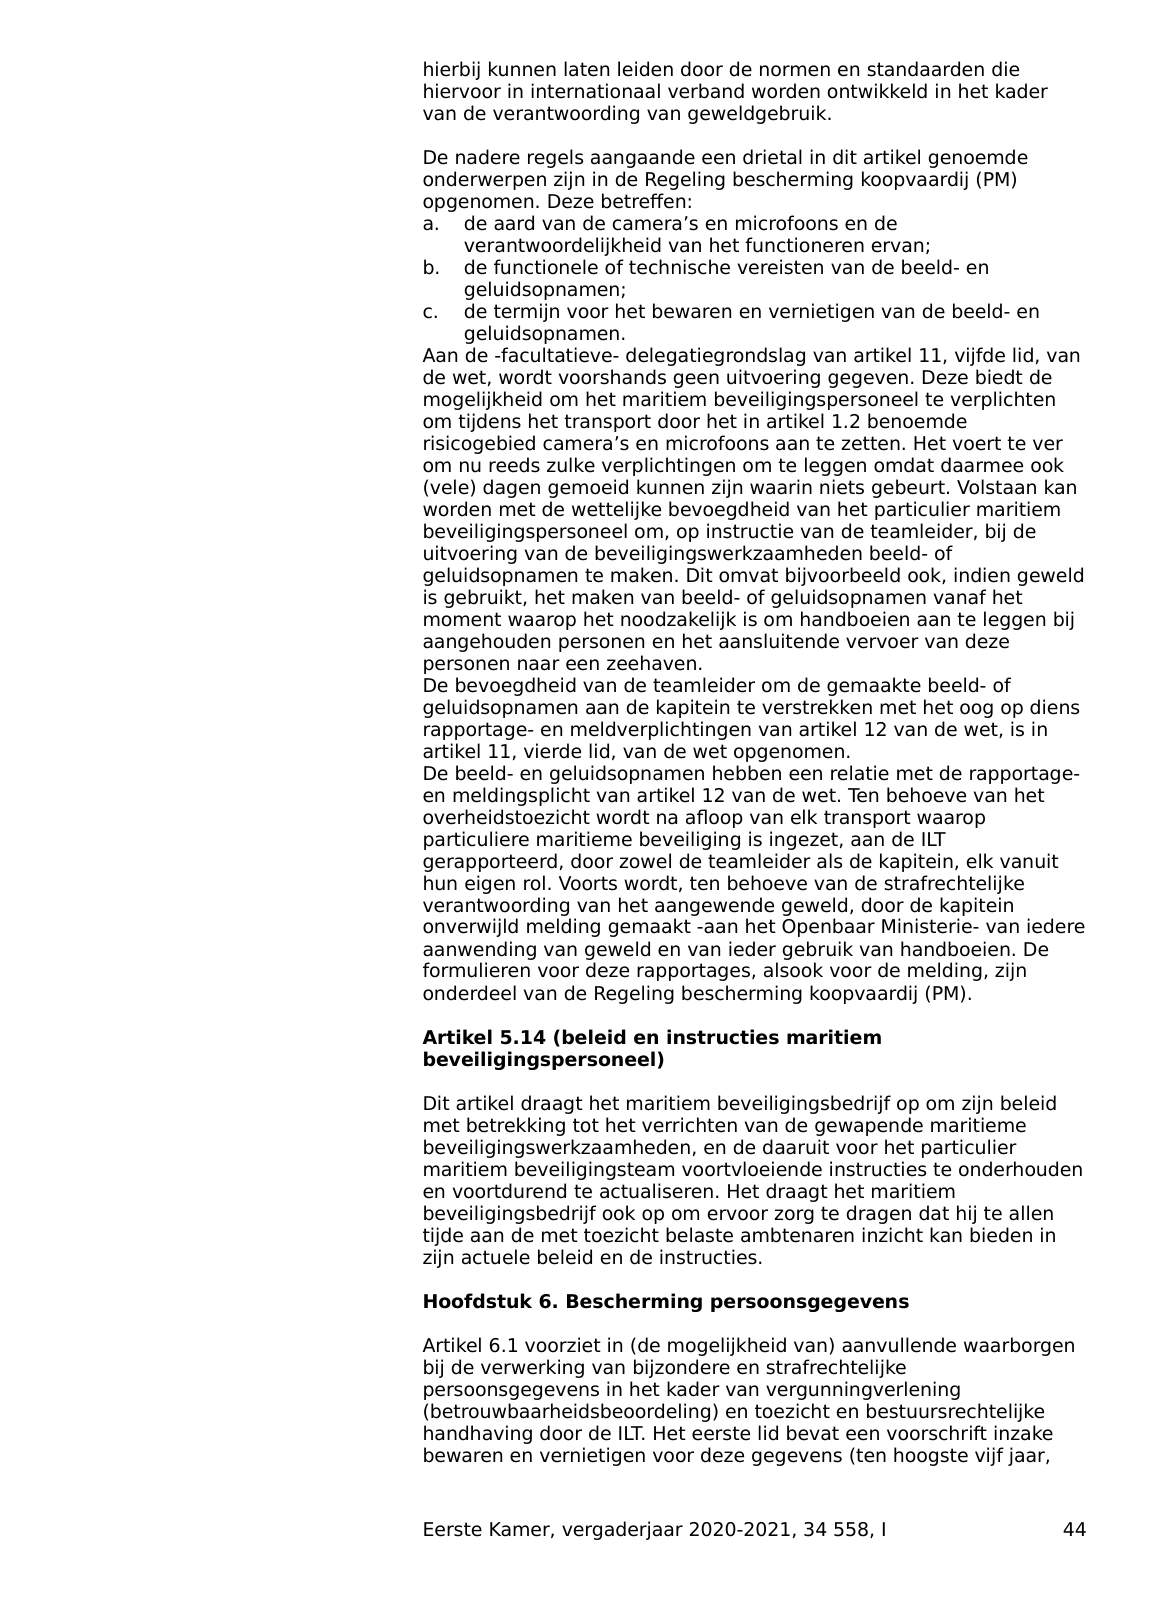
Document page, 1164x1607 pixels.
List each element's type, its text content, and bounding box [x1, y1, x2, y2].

text De nadere regels aangaande een drietal in dit artikel genoemde onderwerpen zijn in de Regeling bescherming koopvaardij (PM) opgenomen. Deze betreffen: [422, 147, 1087, 213]
text De bevoegdheid van de teamleider om de gemaakte beeld- of geluidsopnamen aan de kapitein te verstrekken met het oog op diens rapportage- en meldverplichtingen van artikel 12 van de wet, is in artikel 11, vierde lid, van de wet opgenomen. [422, 675, 1087, 763]
text c. de termijn voor het bewaren en vernietigen van de beeld- en geluidsopnamen. [422, 301, 1087, 345]
text Dit artikel draagt het maritiem beveiligingsbedrijf op om zijn beleid met betrekking tot het verrichten van de gewapende maritieme beveiligingswerkzaamheden, en de daaruit voor het particulier maritiem beveiligingsteam voortvloeiende instructies te onderhouden en voortdurend te actualiseren. Het draagt het maritiem beveiligingsbedrijf ook op om ervoor zorg te dragen dat hij te allen tijde aan de met toezicht belaste ambtenaren inzicht kan bieden in zijn actuele beleid en de instructies. [422, 1093, 1087, 1268]
subtitle Hoofdstuk 6. Bescherming persoonsgegevens [422, 1291, 1087, 1313]
text hierbij kunnen laten leiden door de normen en standaarden die hiervoor in internationaal verband worden ontwikkeld in het kader van de verantwoording van geweldgebruik. [422, 59, 1087, 125]
subtitle Artikel 5.14 (beleid en instructies maritiem beveiligingspersoneel) [422, 1027, 1087, 1071]
text Aan de -facultatieve- delegatiegrondslag van artikel 11, vijfde lid, van de wet, wordt voorshands geen uitvoering gegeven. Deze biedt de mogelijkheid om het maritiem beveiligingspersoneel te verplichten om tijdens het transport door het in artikel 1.2 benoemde risicogebied camera’s en microfoons aan te zetten. Het voert te ver om nu reeds zulke verplichtingen om te leggen omdat daarmee ook (vele) dagen gemoeid kunnen zijn waarin niets gebeurt. Volstaan kan worden met de wettelijke bevoegdheid van het particulier maritiem beveiligingspersoneel om, op instructie van de teamleider, bij de uitvoering van de beveiligingswerkzaamheden beeld- of geluidsopnamen te maken. Dit omvat bijvoorbeeld ook, indien geweld is gebruikt, het maken van beeld- of geluidsopnamen vanaf het moment waarop het noodzakelijk is om handboeien aan te leggen bij aangehouden personen en het aansluitende vervoer van deze personen naar een zeehaven. [422, 345, 1087, 675]
text De beeld- en geluidsopnamen hebben een relatie met de rapportage- en meldingsplicht van artikel 12 van de wet. Ten behoeve van het overheidstoezicht wordt na afloop van elk transport waarop particuliere maritieme beveiliging is ingezet, aan de ILT gerapporteerd, door zowel de teamleider als de kapitein, elk vanuit hun eigen rol. Voorts wordt, ten behoeve van de strafrechtelijke verantwoording van het aangewende geweld, door de kapitein onverwijld melding gemaakt -aan het Openbaar Ministerie- van iedere aanwending van geweld en van ieder gebruik van handboeien. De formulieren voor deze rapportages, alsook voor de melding, zijn onderdeel van de Regeling bescherming koopvaardij (PM). [422, 763, 1087, 1004]
text b. de functionele of technische vereisten van de beeld- en geluidsopnamen; [422, 257, 1087, 301]
text a. de aard van de camera’s en microfoons en de verantwoordelijkheid van het functioneren ervan; [422, 213, 1087, 257]
text Artikel 6.1 voorziet in (de mogelijkheid van) aanvullende waarborgen bij de verwerking van bijzondere en strafrechtelijke persoonsgegevens in het kader van vergunningverlening (betrouwbaarheidsbeoordeling) en toezicht en bestuursrechtelijke handhaving door de ILT. Het eerste lid bevat een voorschrift inzake bewaren en vernietigen voor deze gegevens (ten hoogste vijf jaar, [422, 1335, 1087, 1467]
